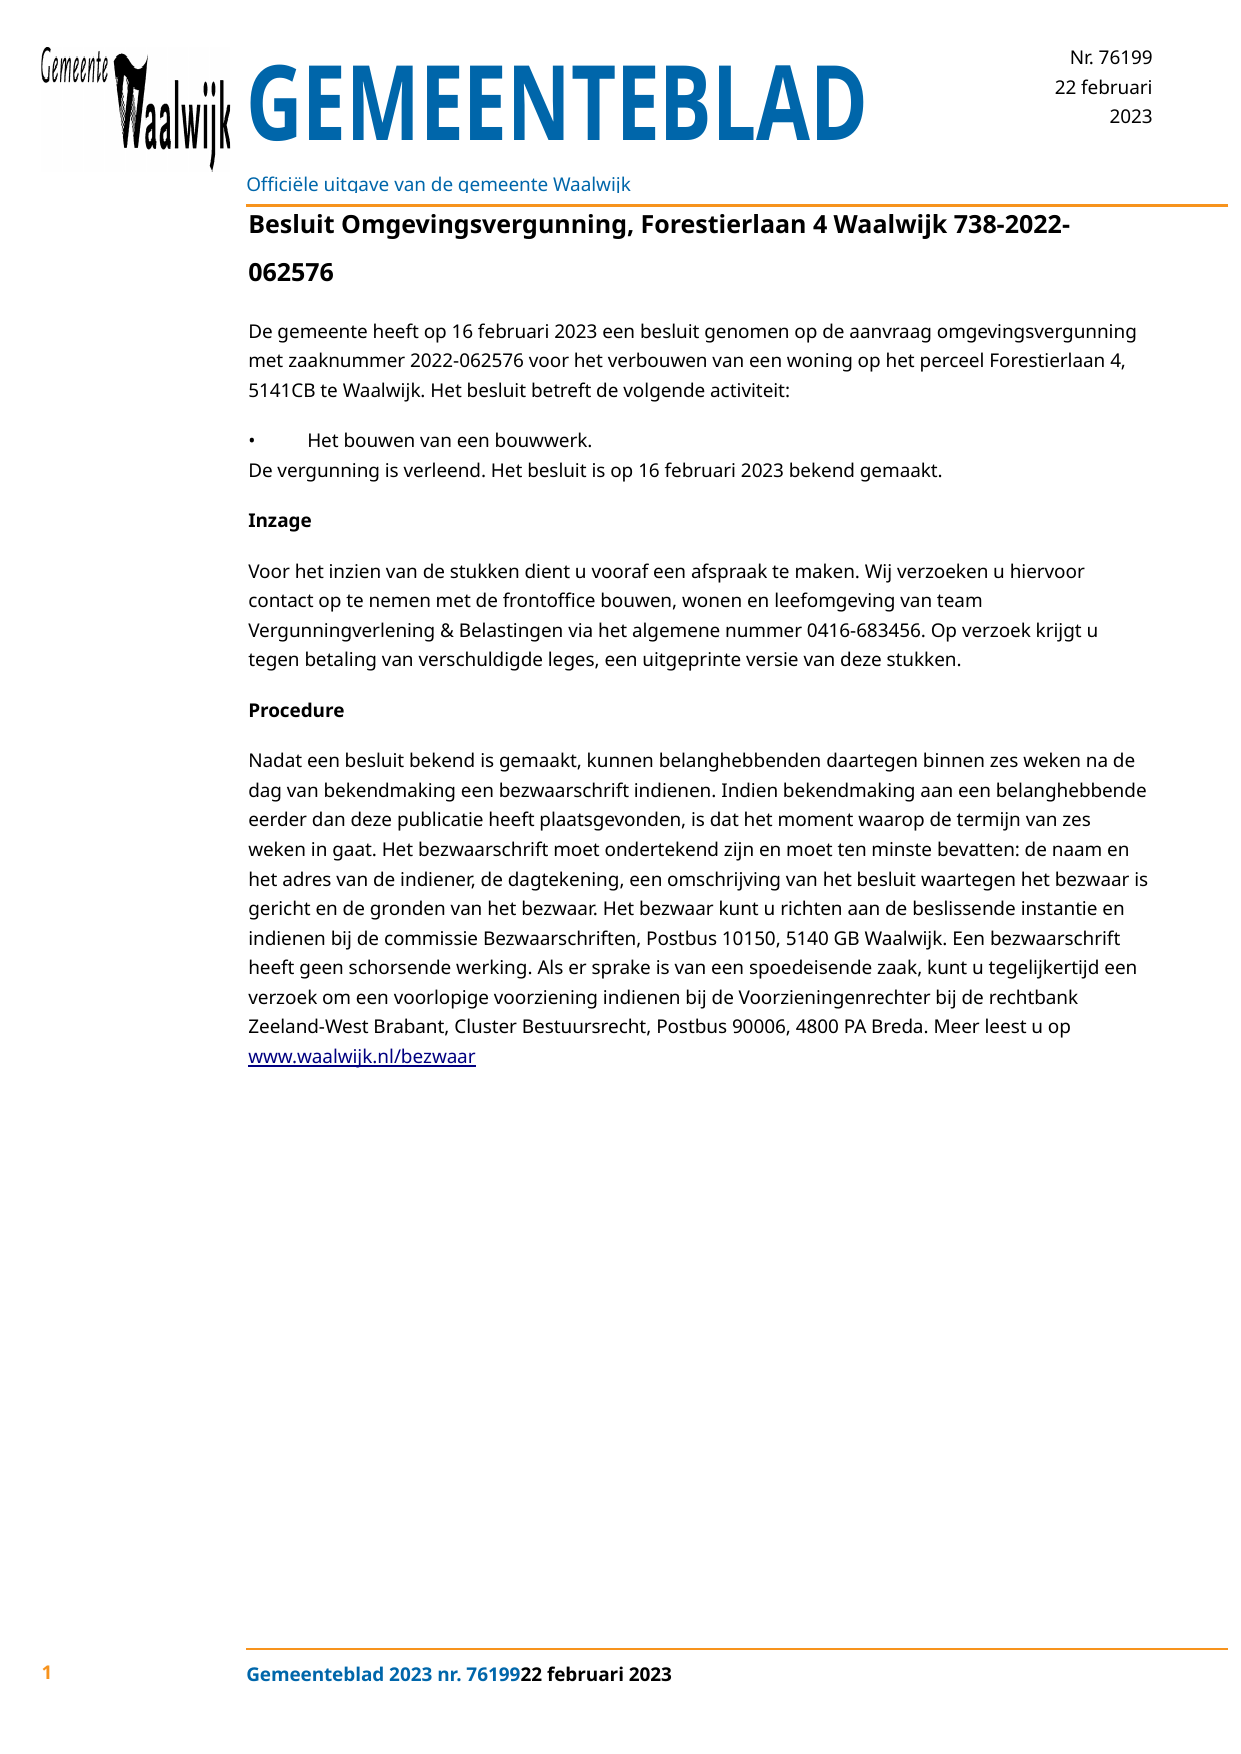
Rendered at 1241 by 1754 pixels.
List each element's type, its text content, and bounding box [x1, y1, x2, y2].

text Procedure [248, 697, 1152, 723]
list Het bouwen van een bouwwerk. [248, 427, 1152, 453]
picture [41, 47, 231, 172]
text Voor het inzien van de stukken dient u vooraf een afspraak te maken. Wij verzoeken u hiervoor contact op te nemen met de frontoffice bouwen, wonen en leefomgeving van team Vergunningverlening & Belastingen via het algemene nummer 0416-683456. Op verzoek krijgt u tegen betaling van verschuldigde leges, een uitgeprinte versie van deze stukken. [248, 558, 1152, 672]
text De gemeente heeft op 16 februari 2023 een besluit genomen op de aanvraag omgevingsvergunning met zaaknummer 2022-062576 voor het verbouwen van een woning op het perceel Forestierlaan 4, 5141CB te Waalwijk. Het besluit betreft de volgende activiteit: [248, 318, 1152, 403]
text Nadat een besluit bekend is gemaakt, kunnen belanghebbenden daartegen binnen zes weken na de dag van bekendmaking een bezwaarschrift indienen. Indien bekendmaking aan een belanghebbende eerder dan deze publicatie heeft plaatsgevonden, is dat het moment waarop de termijn van zes weken in gaat. Het bezwaarschrift moet ondertekend zijn en moet ten minste bevatten: de naam en het adres van de indiener, de dagtekening, een omschrijving van het besluit waartegen het bezwaar is gericht en de gronden van het bezwaar. Het bezwaar kunt u richten aan de beslissende instantie en indienen bij de commissie Bezwaarschriften, Postbus 10150, 5140 GB Waalwijk. Een bezwaarschrift heeft geen schorsende werking. Als er sprake is van een spoedeisende zaak, kunt u tegelijkertijd een verzoek om een voorlopige voorziening indienen bij de Voorzieningenrechter bij de rechtbank Zeeland-West Brabant, Cluster Bestuursrecht, Postbus 90006, 4800 PA Breda. Meer leest u op www.waalwijk.nl/bezwaar [248, 747, 1152, 1069]
text Inzage [248, 507, 1152, 533]
text Besluit Omgevingsvergunning, Forestierlaan 4 Waalwijk 738-2022-062576 [248, 207, 1152, 288]
text De vergunning is verleend. Het besluit is op 16 februari 2023 bekend gemaakt. [248, 457, 1152, 483]
